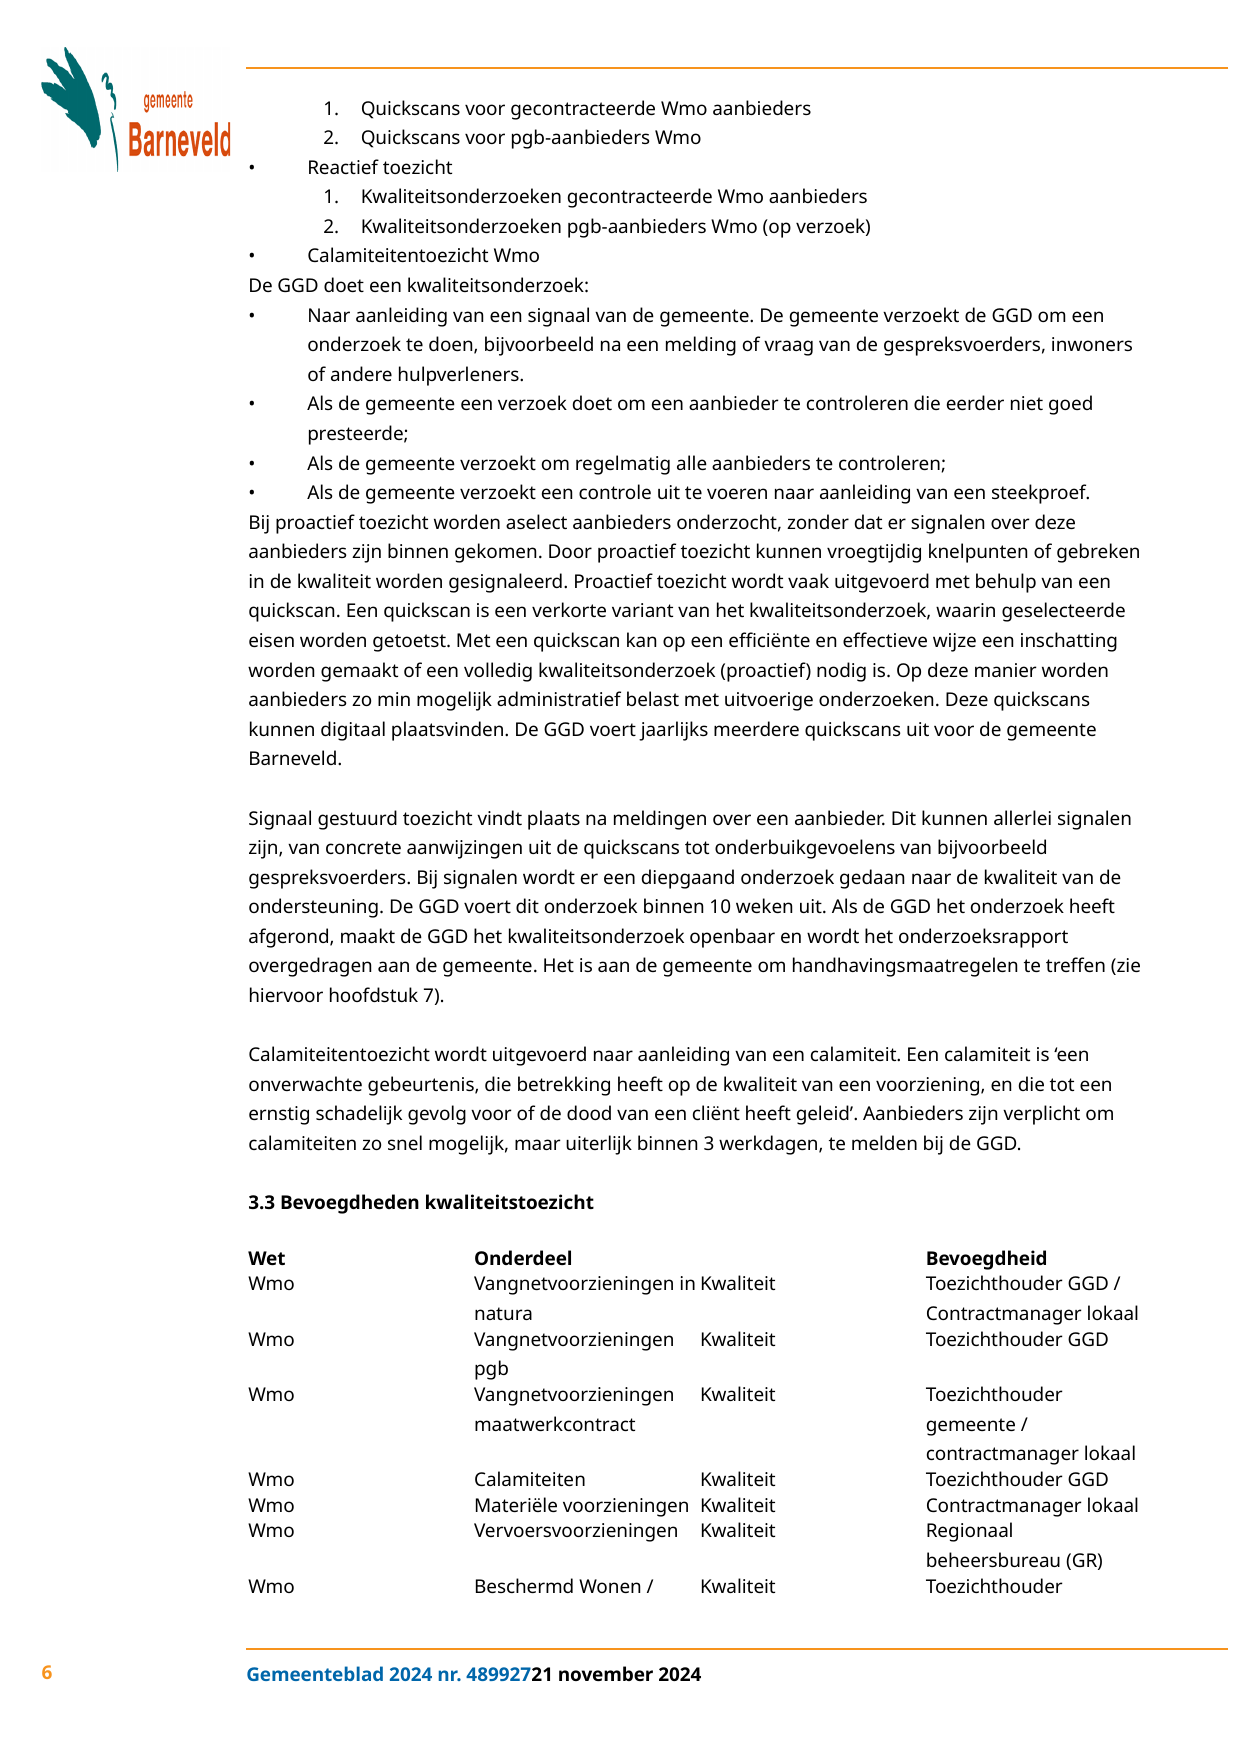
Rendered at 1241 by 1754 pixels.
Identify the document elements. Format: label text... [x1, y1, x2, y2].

table_cell Vervoersvoorzieningen [474, 1518, 700, 1573]
table_cell Contractmanager lokaal [926, 1492, 1152, 1517]
list Calamiteitentoezicht Wmo [248, 243, 1152, 268]
text 3.3 Bevoegdheden kwaliteitstoezicht [248, 1189, 1152, 1215]
table_cell Wmo [248, 1518, 474, 1573]
table_cell Toezichthouder GGD [926, 1326, 1152, 1381]
table_cell Toezichthouder gemeente / contractmanager lokaal [926, 1381, 1152, 1466]
list Als de gemeente verzoekt een controle uit te voeren naar aanleiding van een steekproef. [248, 479, 1152, 505]
table_cell Kwaliteit [700, 1326, 926, 1381]
list Kwaliteitsonderzoeken gecontracteerde Wmo aanbieders [323, 183, 1152, 209]
table_cell Materiële voorzieningen [474, 1492, 700, 1517]
table_cell Wmo [248, 1466, 474, 1492]
table_header Onderdeel [474, 1245, 700, 1271]
table_cell Kwaliteit [700, 1518, 926, 1573]
table_header Bevoegdheid [926, 1245, 1152, 1271]
picture [41, 47, 231, 172]
text Signaal gestuurd toezicht vindt plaats na meldingen over een aanbieder. Dit kunnen allerlei signalen zijn, van concrete aanwijzingen uit de quickscans tot onderbuikgevoelens van bijvoorbeeld gespreksvoerders. Bij signalen wordt er een diepgaand onderzoek gedaan naar de kwaliteit van de ondersteuning. De GGD voert dit onderzoek binnen 10 weken uit. Als de GGD het onderzoek heeft afgerond, maakt de GGD het kwaliteitsonderzoek openbaar en wordt het onderzoeksrapport overgedragen aan de gemeente. Het is aan de gemeente om handhavingsmaatregelen te treffen (zie hiervoor hoofdstuk 7). [248, 805, 1152, 1008]
table_cell Calamiteiten [474, 1466, 700, 1492]
table_cell Kwaliteit [700, 1381, 926, 1466]
text De GGD doet een kwaliteitsonderzoek: [248, 272, 1152, 298]
table_cell Wmo [248, 1271, 474, 1326]
table_header [700, 1245, 926, 1271]
table_cell Vangnetvoorzieningen maatwerkcontract [474, 1381, 700, 1466]
table_cell Vangnetvoorzieningen in natura [474, 1271, 700, 1326]
list Als de gemeente verzoekt om regelmatig alle aanbieders te controleren; [248, 450, 1152, 476]
table_cell Regionaal beheersbureau (GR) [926, 1518, 1152, 1573]
table_cell Wmo [248, 1326, 474, 1381]
list Als de gemeente een verzoek doet om een aanbieder te controleren die eerder niet goed presteerde; [248, 391, 1152, 446]
table_cell Kwaliteit [700, 1573, 926, 1598]
list Kwaliteitsonderzoeken pgb-aanbieders Wmo (op verzoek) [323, 213, 1152, 239]
table_cell Toezichthouder GGD / Contractmanager lokaal [926, 1271, 1152, 1326]
table_cell Toezichthouder GGD [926, 1466, 1152, 1492]
list Quickscans voor gecontracteerde Wmo aanbieders [323, 95, 1152, 121]
text Bij proactief toezicht worden aselect aanbieders onderzocht, zonder dat er signalen over deze aanbieders zijn binnen gekomen. Door proactief toezicht kunnen vroegtijdig knelpunten of gebreken in de kwaliteit worden gesignaleerd. Proactief toezicht wordt vaak uitgevoerd met behulp van een quickscan. Een quickscan is een verkorte variant van het kwaliteitsonderzoek, waarin geselecteerde eisen worden getoetst. Met een quickscan kan op een efficiënte en effectieve wijze een inschatting worden gemaakt of een volledig kwaliteitsonderzoek (proactief) nodig is. Op deze manier worden aanbieders zo min mogelijk administratief belast met uitvoerige onderzoeken. Deze quickscans kunnen digitaal plaatsvinden. De GGD voert jaarlijks meerdere quickscans uit voor de gemeente Barneveld. [248, 509, 1152, 771]
list Reactief toezicht [248, 154, 1152, 180]
text Calamiteitentoezicht wordt uitgevoerd naar aanleiding van een calamiteit. Een calamiteit is ‘een onverwachte gebeurtenis, die betrekking heeft op de kwaliteit van een voorziening, en die tot een ernstig schadelijk gevolg voor of de dood van een cliënt heeft geleid’. Aanbieders zijn verplicht om calamiteiten zo snel mogelijk, maar uiterlijk binnen 3 werkdagen, te melden bij de GGD. [248, 1041, 1152, 1156]
table_cell Beschermd Wonen / [474, 1573, 700, 1598]
table_cell Toezichthouder [926, 1573, 1152, 1598]
table_cell Wmo [248, 1573, 474, 1598]
table_cell Kwaliteit [700, 1466, 926, 1492]
table_cell Kwaliteit [700, 1271, 926, 1326]
table_cell Kwaliteit [700, 1492, 926, 1517]
table_cell Wmo [248, 1381, 474, 1466]
table_header Wet [248, 1245, 474, 1271]
table_cell Wmo [248, 1492, 474, 1517]
list Naar aanleiding van een signaal van de gemeente. De gemeente verzoekt de GGD om een onderzoek te doen, bijvoorbeeld na een melding of vraag van de gespreksvoerders, inwoners of andere hulpverleners. [248, 302, 1152, 387]
table_cell Vangnetvoorzieningen pgb [474, 1326, 700, 1381]
list Quickscans voor pgb-aanbieders Wmo [323, 124, 1152, 150]
